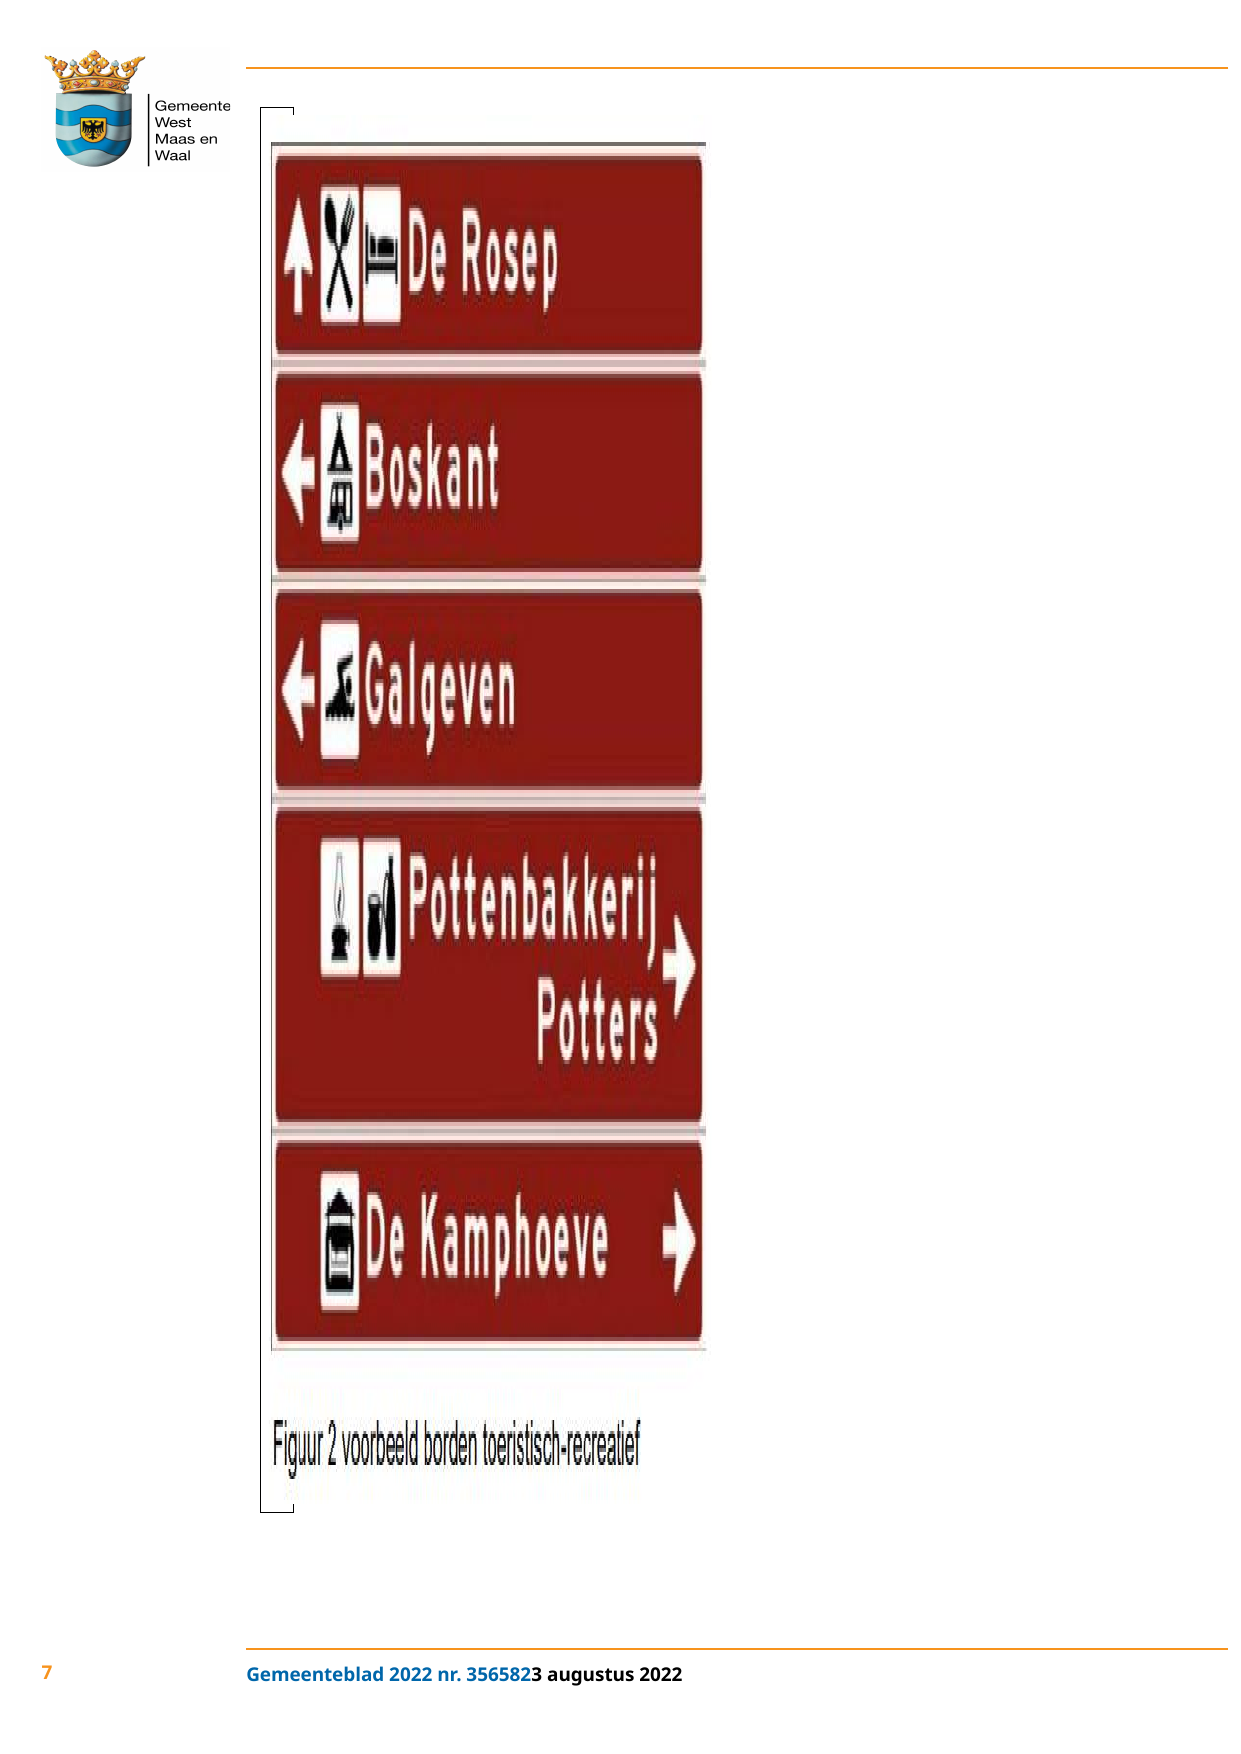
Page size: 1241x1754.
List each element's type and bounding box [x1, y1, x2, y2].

picture [41, 47, 231, 172]
picture [268, 115, 713, 1504]
